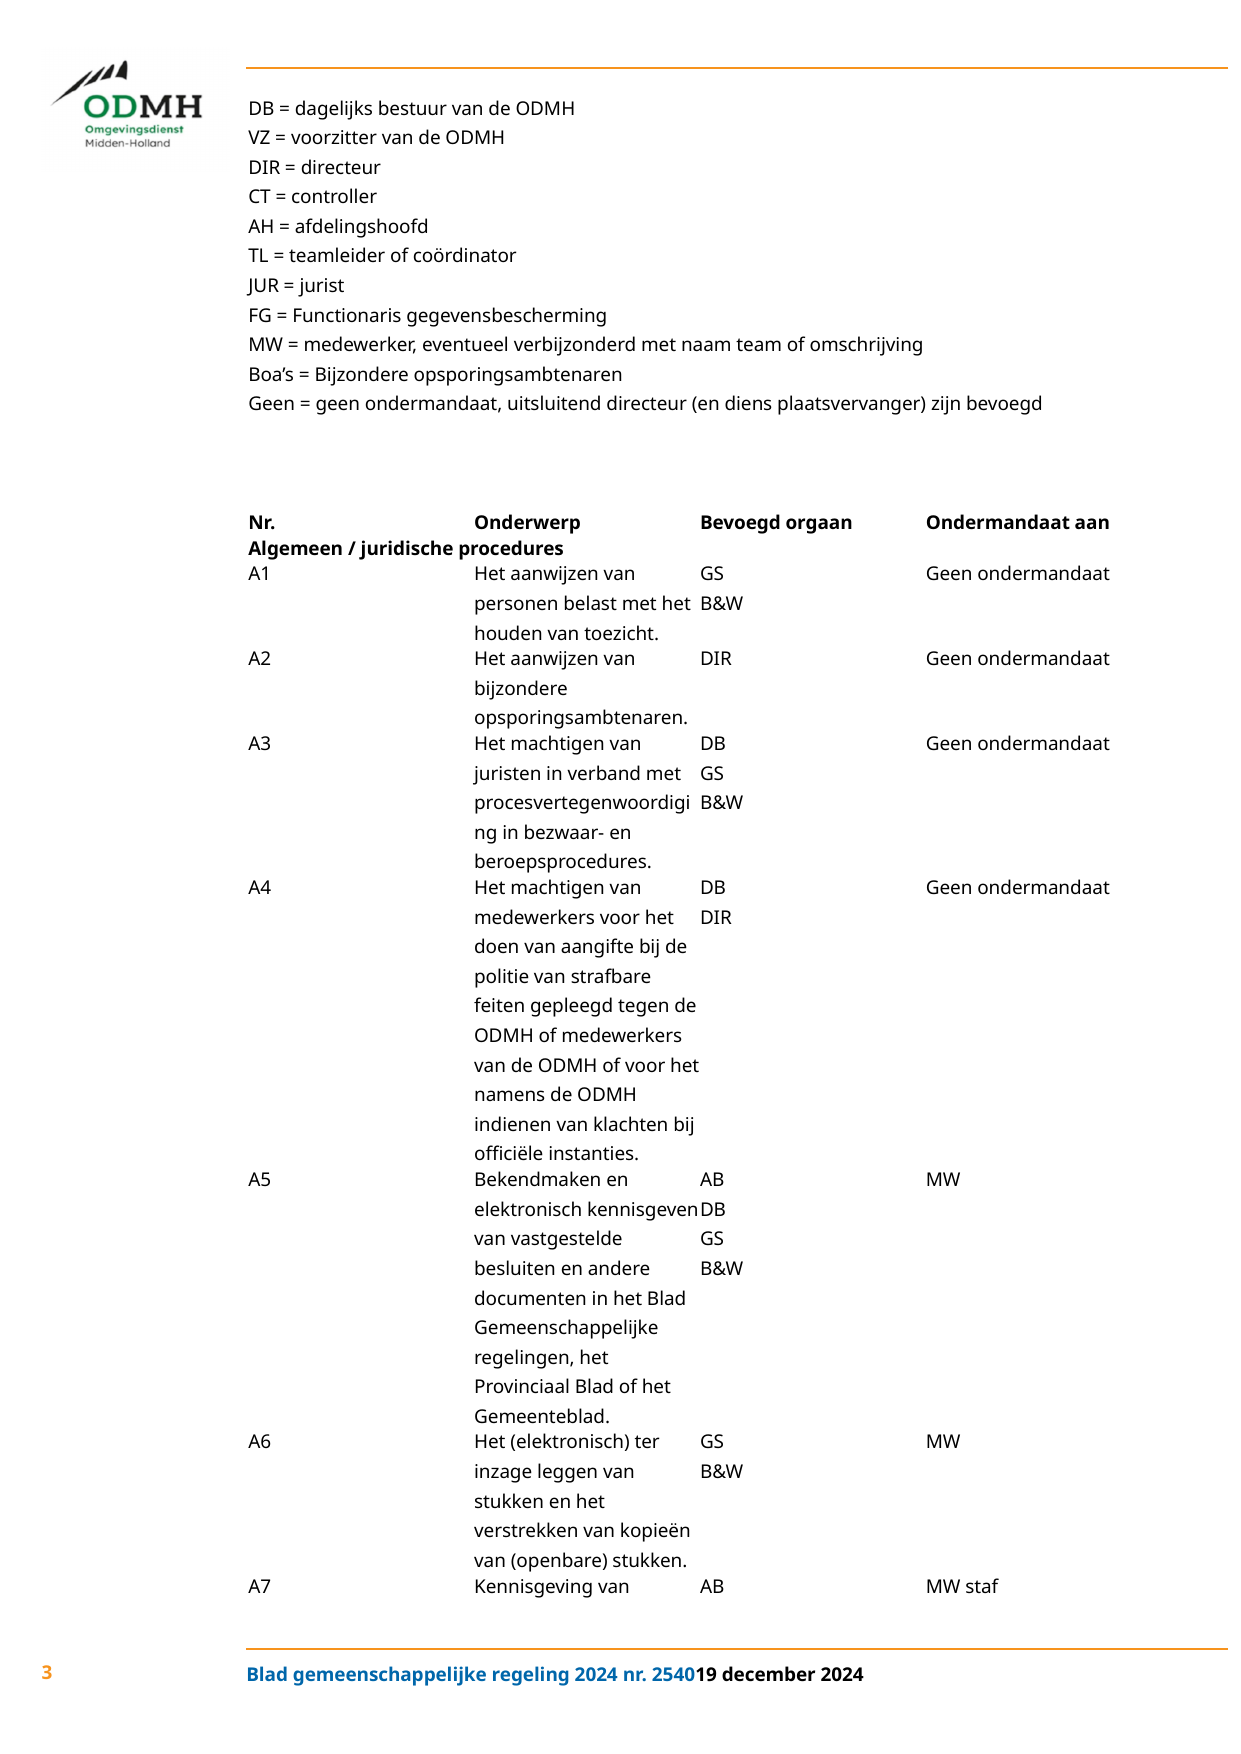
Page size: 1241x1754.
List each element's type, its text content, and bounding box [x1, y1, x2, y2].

table_cell Het machtigen van juristen in verband met procesvertegenwoordiging in bezwaar- en beroepsprocedures. [474, 730, 700, 874]
table_header Onderwerp [474, 509, 700, 535]
text DIR = directeur [248, 154, 1152, 180]
table_cell Het aanwijzen van personen belast met het houden van toezicht. [474, 561, 700, 645]
text Boa’s = Bijzondere opsporingsambtenaren [248, 361, 1152, 387]
table_cell A6 [248, 1429, 474, 1573]
text VZ = voorzitter van de ODMH [248, 124, 1152, 150]
table_header Nr. [248, 509, 474, 535]
table_cell AB [700, 1573, 926, 1598]
table_cell Geen ondermandaat [926, 561, 1152, 645]
table_cell A3 [248, 730, 474, 874]
table_cell Bekendmaken en elektronisch kennisgeven van vastgestelde besluiten en andere documenten in het Blad Gemeenschappelijke regelingen, het Provinciaal Blad of het Gemeenteblad. [474, 1166, 700, 1429]
table_cell GS B&W [700, 561, 926, 645]
text Geen = geen ondermandaat, uitsluitend directeur (en diens plaatsvervanger) zijn bevoegd [248, 391, 1152, 416]
table_cell Het machtigen van medewerkers voor het doen van aangifte bij de politie van strafbare feiten gepleegd tegen de ODMH of medewerkers van de ODMH of voor het namens de ODMH indienen van klachten bij officiële instanties. [474, 874, 700, 1166]
table_cell MW [926, 1429, 1152, 1573]
table_cell GS B&W [700, 1429, 926, 1573]
text CT = controller [248, 183, 1152, 209]
table_cell A1 [248, 561, 474, 645]
text JUR = jurist [248, 272, 1152, 298]
table_cell DIR [700, 645, 926, 730]
table_cell Geen ondermandaat [926, 645, 1152, 730]
text MW = medewerker, eventueel verbijzonderd met naam team of omschrijving [248, 331, 1152, 357]
table_cell MW staf [926, 1573, 1152, 1598]
text DB = dagelijks bestuur van de ODMH [248, 95, 1152, 121]
table_cell A2 [248, 645, 474, 730]
text AH = afdelingshoofd [248, 213, 1152, 239]
table_cell A7 [248, 1573, 474, 1598]
table_cell Geen ondermandaat [926, 730, 1152, 874]
text FG = Functionaris gegevensbescherming [248, 302, 1152, 328]
table_cell MW [926, 1166, 1152, 1429]
table_cell A4 [248, 874, 474, 1166]
table_cell Het (elektronisch) ter inzage leggen van stukken en het verstrekken van kopieën van (openbare) stukken. [474, 1429, 700, 1573]
picture [41, 47, 231, 172]
table_cell A5 [248, 1166, 474, 1429]
table_cell Kennisgeving van [474, 1573, 700, 1598]
table_cell Geen ondermandaat [926, 874, 1152, 1166]
table_cell AB DB GS B&W [700, 1166, 926, 1429]
table_cell DB DIR [700, 874, 926, 1166]
table_header Bevoegd orgaan [700, 509, 926, 535]
table_cell DB GS B&W [700, 730, 926, 874]
text TL = teamleider of coördinator [248, 243, 1152, 268]
table_cell Het aanwijzen van bijzondere opsporingsambtenaren. [474, 645, 700, 730]
table_cell Algemeen / juridische procedures [248, 535, 1152, 561]
table_header Ondermandaat aan [926, 509, 1152, 535]
